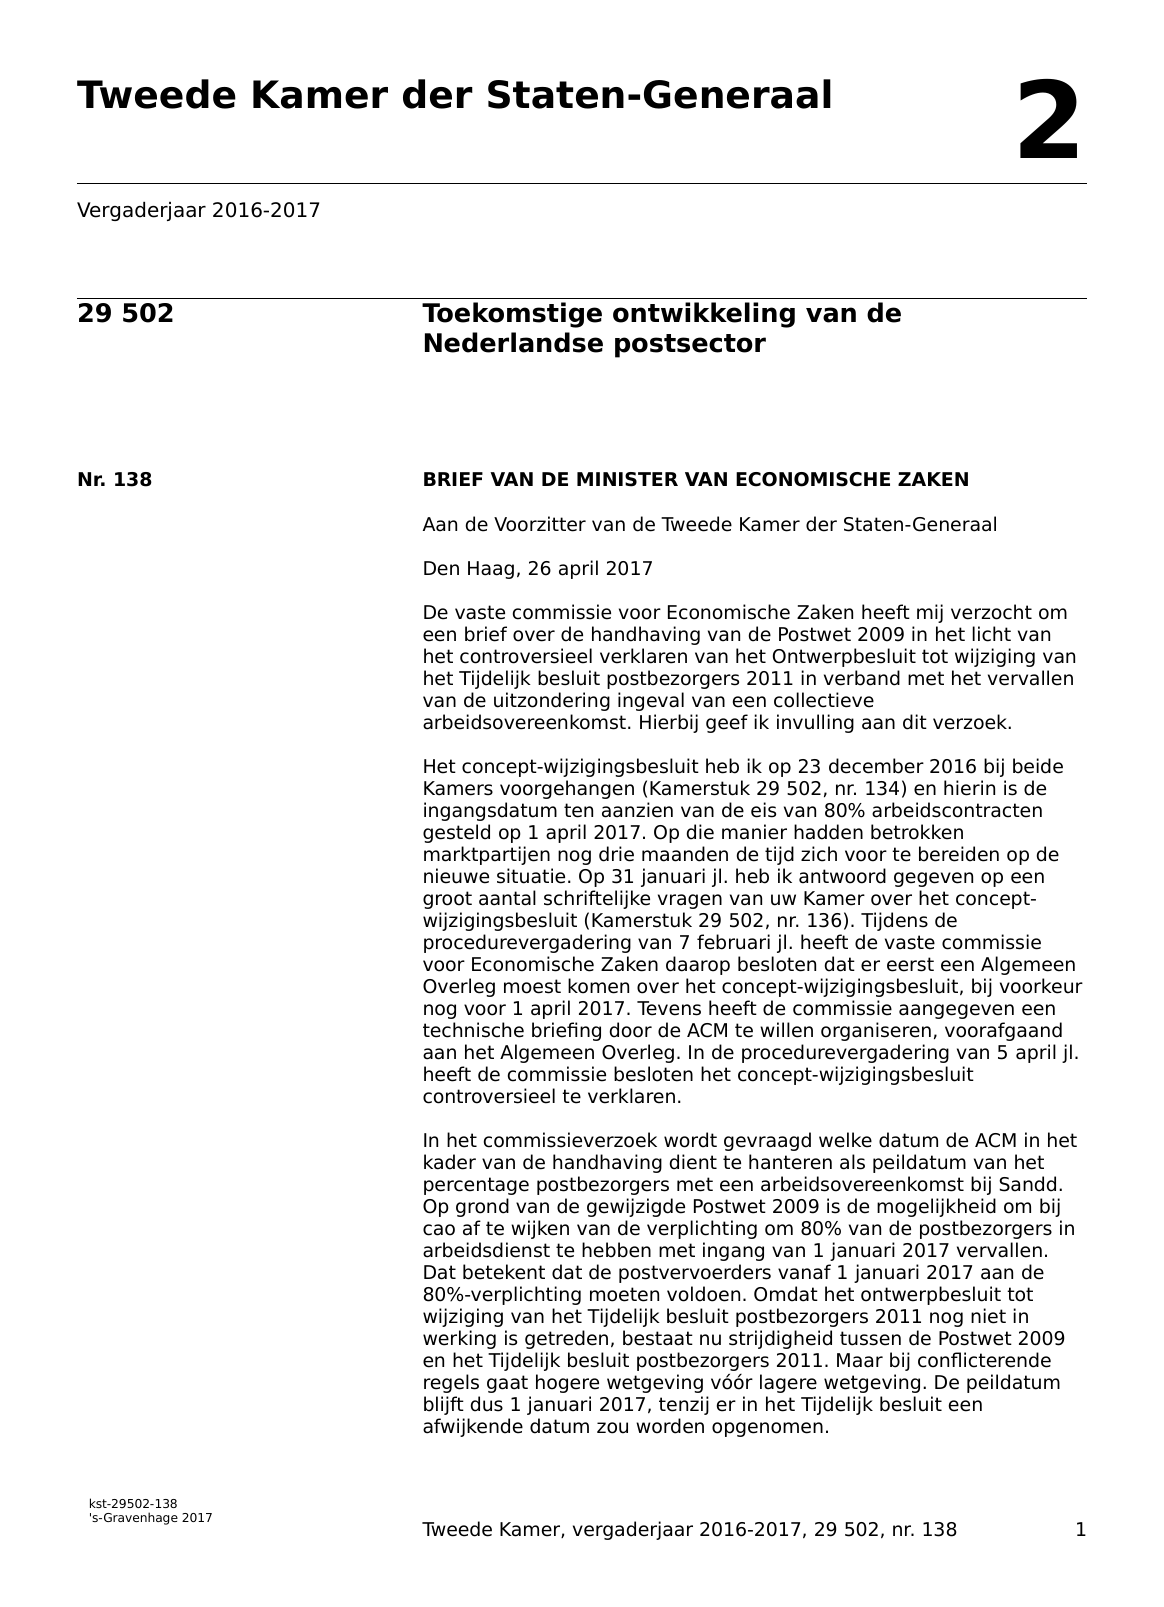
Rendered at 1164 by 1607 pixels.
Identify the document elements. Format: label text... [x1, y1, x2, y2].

text kst-29502-138 [88, 1497, 323, 1511]
text De vaste commissie voor Economische Zaken heeft mij verzocht om een brief over de handhaving van de Postwet 2009 in het licht van het controversieel verklaren van het Ontwerpbesluit tot wijziging van het Tijdelijk besluit postbezorgers 2011 in verband met het vervallen van de uitzondering ingeval van een collectieve arbeidsovereenkomst. Hierbij geef ik invulling aan dit verzoek. [422, 602, 1087, 734]
text 's-Gravenhage 2017 [88, 1511, 323, 1525]
table_cell Vergaderjaar 2016-2017 [77, 184, 1087, 298]
subtitle 29 502 Toekomstige ontwikkeling van de Nederlandse postsector [77, 299, 1087, 358]
text Het concept-wijzigingsbesluit heb ik op 23 december 2016 bij beide Kamers voorgehangen (Kamerstuk 29 502, nr. 134) en hierin is de ingangsdatum ten aanzien van de eis van 80% arbeidscontracten gesteld op 1 april 2017. Op die manier hadden betrokken marktpartijen nog drie maanden de tijd zich voor te bereiden op de nieuwe situatie. Op 31 januari jl. heb ik antwoord gegeven op een groot aantal schriftelijke vragen van uw Kamer over het concept-wijzigingsbesluit (Kamerstuk 29 502, nr. 136). Tijdens de procedurevergadering van 7 februari jl. heeft de vaste commissie voor Economische Zaken daarop besloten dat er eerst een Algemeen Overleg moest komen over het concept-wijzigingsbesluit, bij voorkeur nog voor 1 april 2017. Tevens heeft de commissie aangegeven een technische briefing door de ACM te willen organiseren, voorafgaand aan het Algemeen Overleg. In de procedurevergadering van 5 april jl. heeft de commissie besloten het concept-wijzigingsbesluit controversieel te verklaren. [422, 756, 1087, 1108]
text Aan de Voorzitter van de Tweede Kamer der Staten-Generaal [422, 513, 1087, 536]
table_header Tweede Kamer der Staten-Generaal [77, 59, 886, 183]
text In het commissieverzoek wordt gevraagd welke datum de ACM in het kader van de handhaving dient te hanteren als peildatum van het percentage postbezorgers met een arbeidsovereenkomst bij Sandd. Op grond van de gewijzigde Postwet 2009 is de mogelijkheid om bij cao af te wijken van de verplichting om 80% van de postbezorgers in arbeidsdienst te hebben met ingang van 1 januari 2017 vervallen. Dat betekent dat de postvervoerders vanaf 1 januari 2017 aan de 80%-verplichting moeten voldoen. Omdat het ontwerpbesluit tot wijziging van het Tijdelijk besluit postbezorgers 2011 nog niet in werking is getreden, bestaat nu strijdigheid tussen de Postwet 2009 en het Tijdelijk besluit postbezorgers 2011. Maar bij conflicterende regels gaat hogere wetgeving vóór lagere wetgeving. De peildatum blijft dus 1 januari 2017, tenzij er in het Tijdelijk besluit een afwijkende datum zou worden opgenomen. [422, 1130, 1087, 1437]
table_header 2 [886, 59, 1087, 183]
text Den Haag, 26 april 2017 [422, 558, 1087, 580]
subtitle Nr. 138 BRIEF VAN DE MINISTER VAN ECONOMISCHE ZAKEN [77, 469, 1087, 491]
